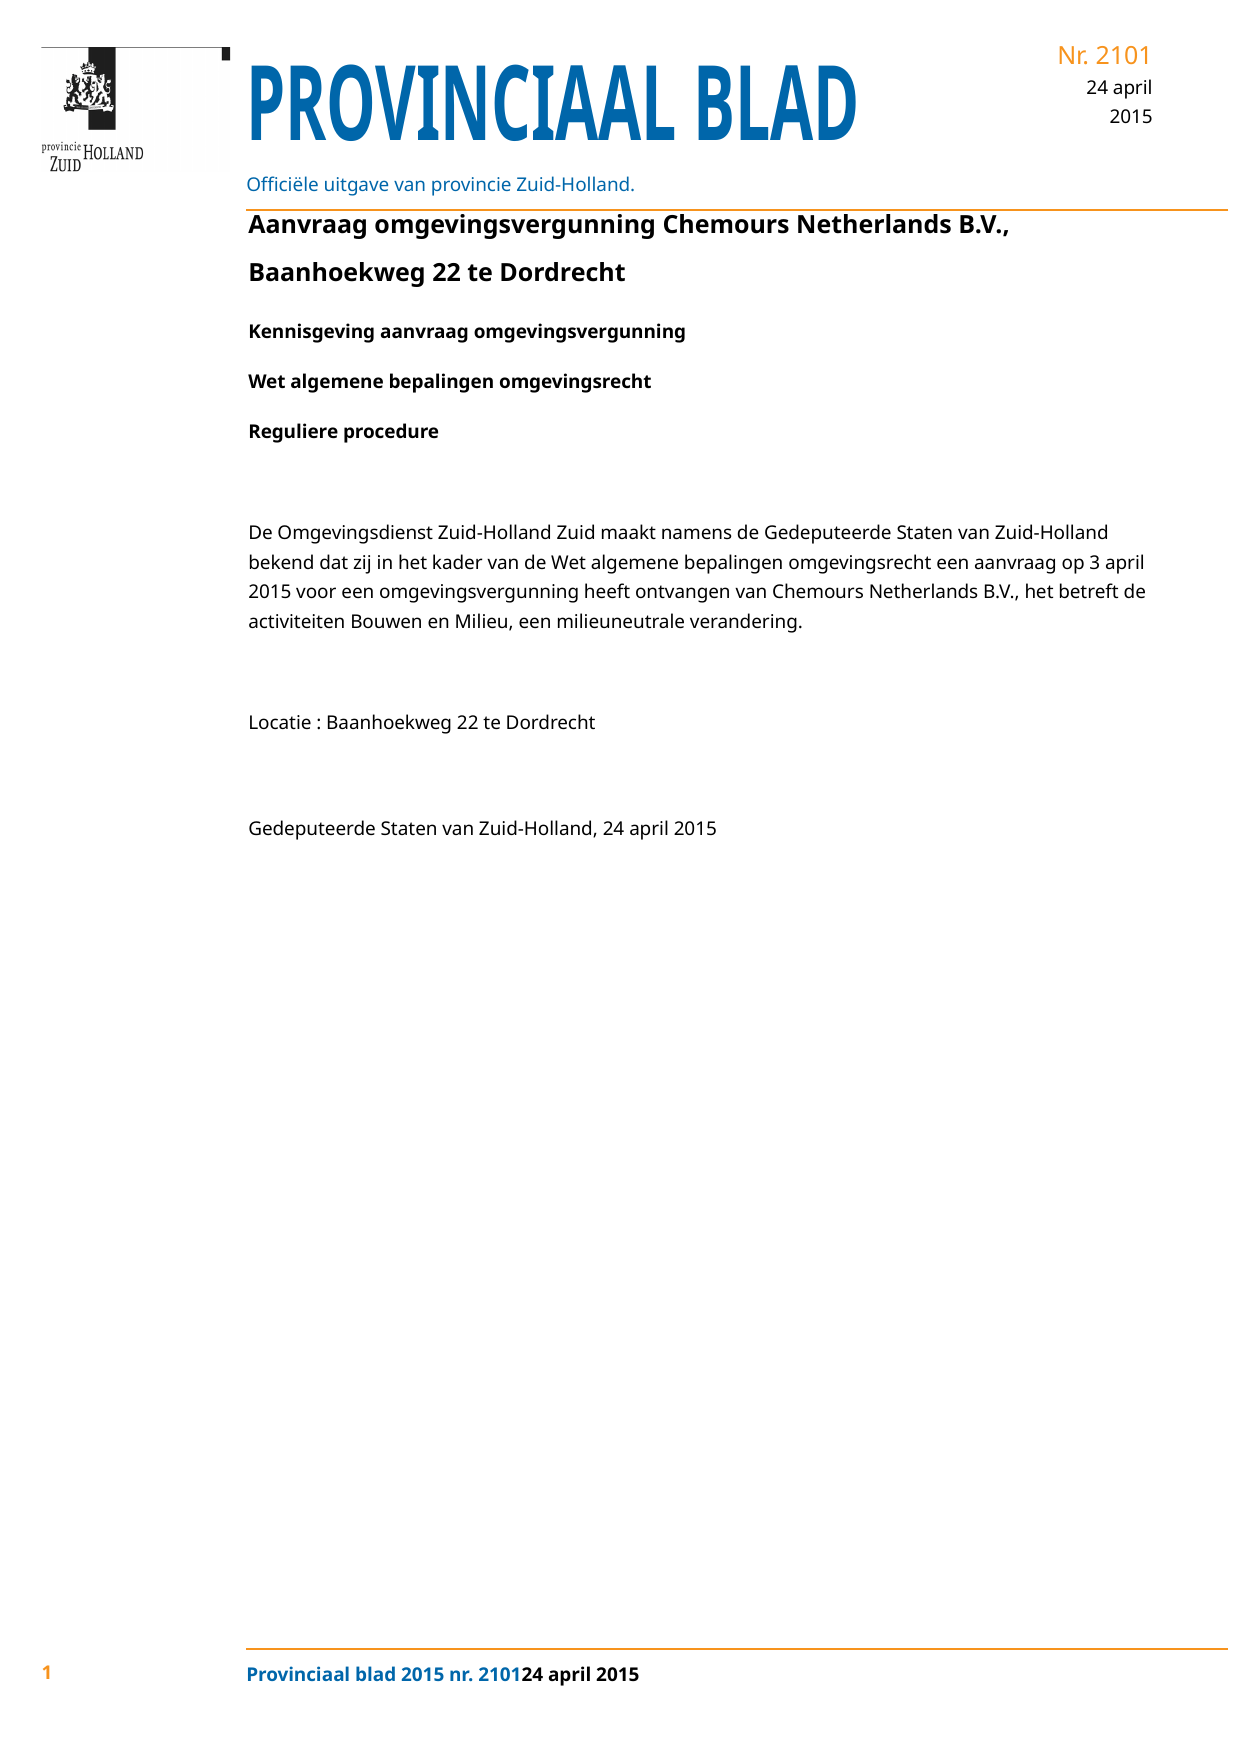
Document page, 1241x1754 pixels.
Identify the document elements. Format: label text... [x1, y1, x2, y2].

text Wet algemene bepalingen omgevingsrecht [248, 368, 1152, 394]
text Gedeputeerde Staten van Zuid-Holland, 24 april 2015 [248, 815, 1152, 841]
text Locatie : Baanhoekweg 22 te Dordrecht [248, 709, 1152, 735]
text Reguliere procedure [248, 419, 1152, 444]
text De Omgevingsdienst Zuid-Holland Zuid maakt namens de Gedeputeerde Staten van Zuid-Holland bekend dat zij in het kader van de Wet algemene bepalingen omgevingsrecht een aanvraag op 3 april 2015 voor een omgevingsvergunning heeft ontvangen van Chemours Netherlands B.V., het betreft de activiteiten Bouwen en Milieu, een milieuneutrale verandering. [248, 519, 1152, 634]
picture [41, 47, 231, 172]
text Aanvraag omgevingsvergunning Chemours Netherlands B.V., Baanhoekweg 22 te Dordrecht [248, 211, 1152, 288]
text Kennisgeving aanvraag omgevingsvergunning [248, 318, 1152, 344]
